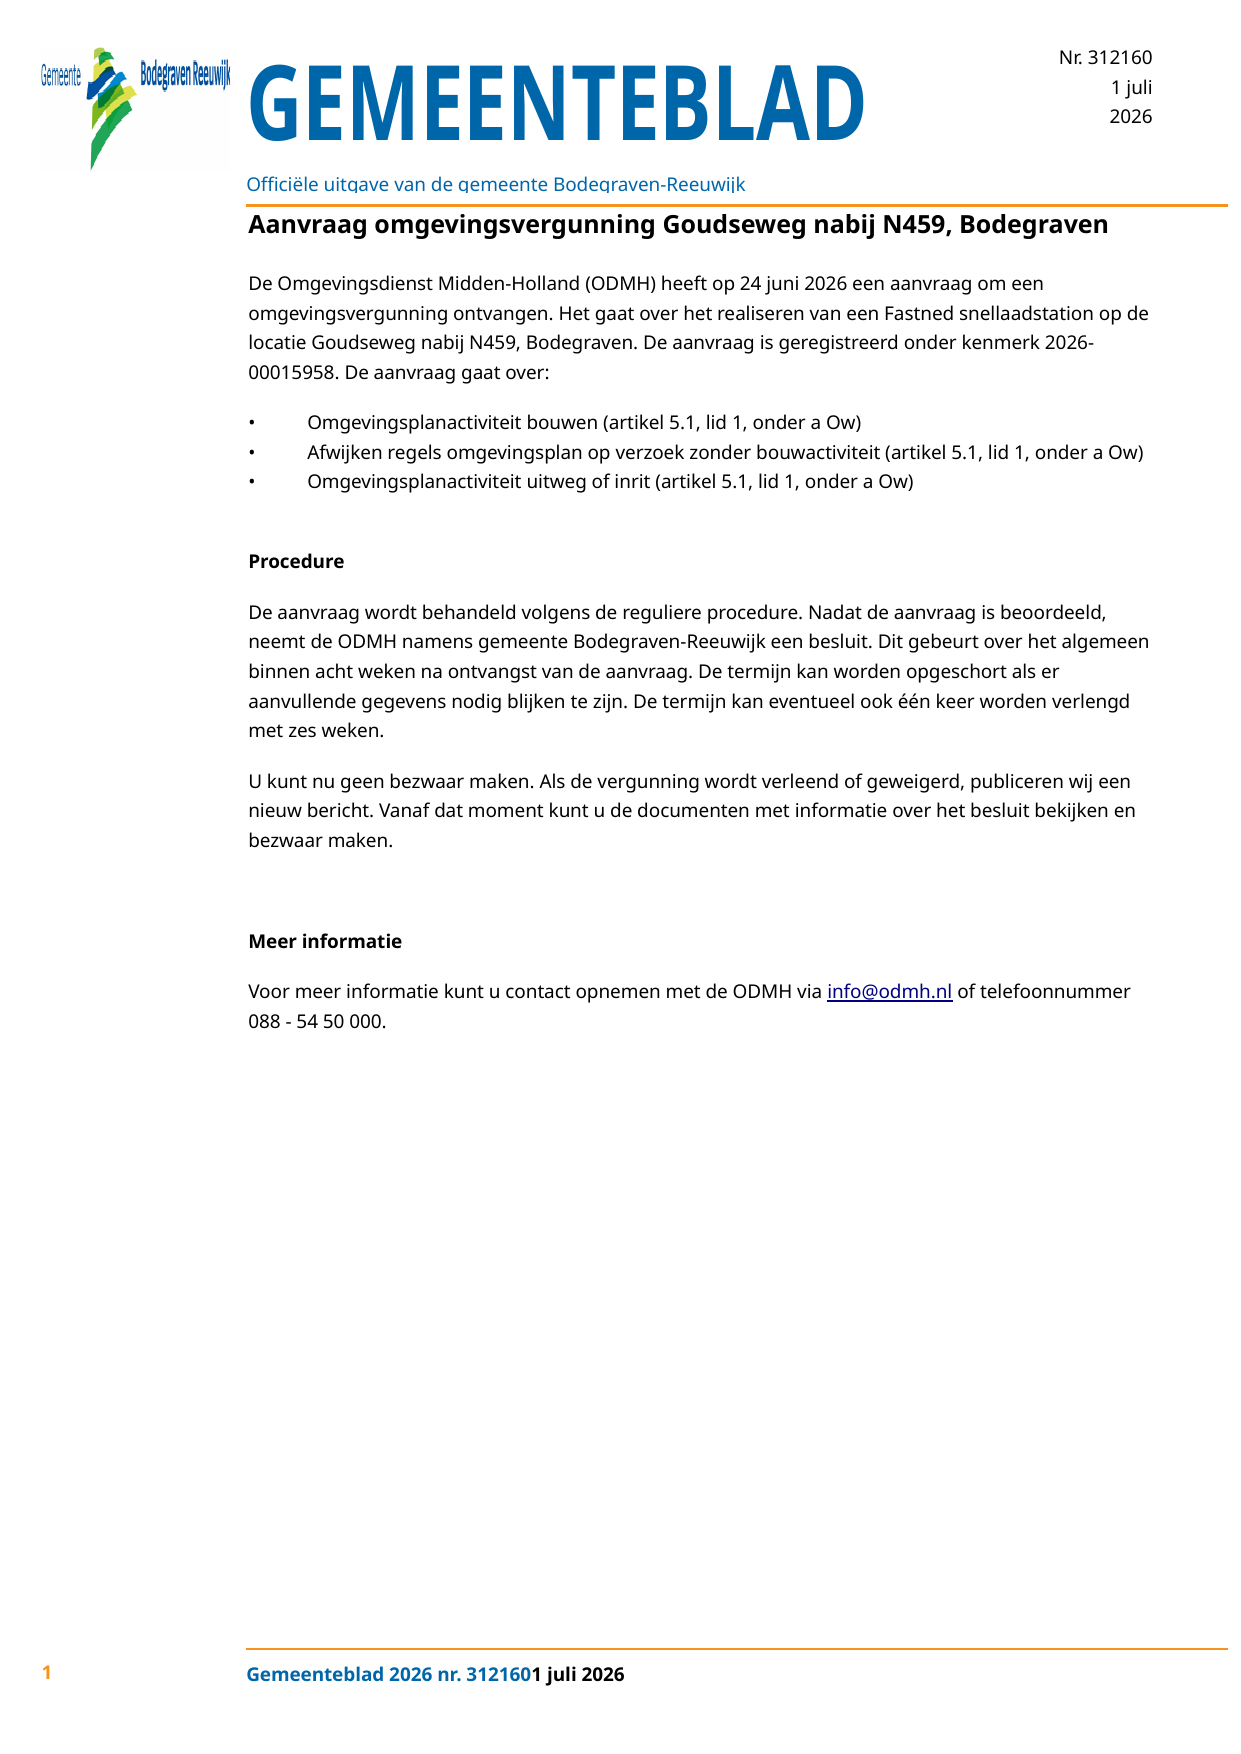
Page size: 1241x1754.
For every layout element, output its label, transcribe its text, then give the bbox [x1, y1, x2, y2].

text De Omgevingsdienst Midden-Holland (ODMH) heeft op 24 juni 2026 een aanvraag om een omgevingsvergunning ontvangen. Het gaat over het realiseren van een Fastned snellaadstation op de locatie Goudseweg nabij N459, Bodegraven. De aanvraag is geregistreerd onder kenmerk 2026-00015958. De aanvraag gaat over: [248, 270, 1152, 385]
text U kunt nu geen bezwaar maken. Als de vergunning wordt verleend of geweigerd, publiceren wij een nieuw bericht. Vanaf dat moment kunt u de documenten met informatie over het besluit bekijken en bezwaar maken. [248, 768, 1152, 853]
text Voor meer informatie kunt u contact opnemen met de ODMH via info@odmh.nl of telefoonnummer 088 - 54 50 000. [248, 978, 1152, 1033]
text Procedure [248, 549, 1152, 574]
list Omgevingsplanactiviteit bouwen (artikel 5.1, lid 1, onder a Ow) [248, 409, 1152, 435]
list Omgevingsplanactiviteit uitweg of inrit (artikel 5.1, lid 1, onder a Ow) [248, 469, 1152, 494]
picture [41, 47, 231, 172]
text Meer informatie [248, 928, 1152, 953]
text De aanvraag wordt behandeld volgens de reguliere procedure. Nadat de aanvraag is beoordeeld, neemt de ODMH namens gemeente Bodegraven-Reeuwijk een besluit. Dit gebeurt over het algemeen binnen acht weken na ontvangst van de aanvraag. De termijn kan worden opgeschort als er aanvullende gegevens nodig blijken te zijn. De termijn kan eventueel ook één keer worden verlengd met zes weken. [248, 599, 1152, 743]
text Aanvraag omgevingsvergunning Goudseweg nabij N459, Bodegraven [248, 207, 1152, 241]
list Afwijken regels omgevingsplan op verzoek zonder bouwactiviteit (artikel 5.1, lid 1, onder a Ow) [248, 439, 1152, 465]
